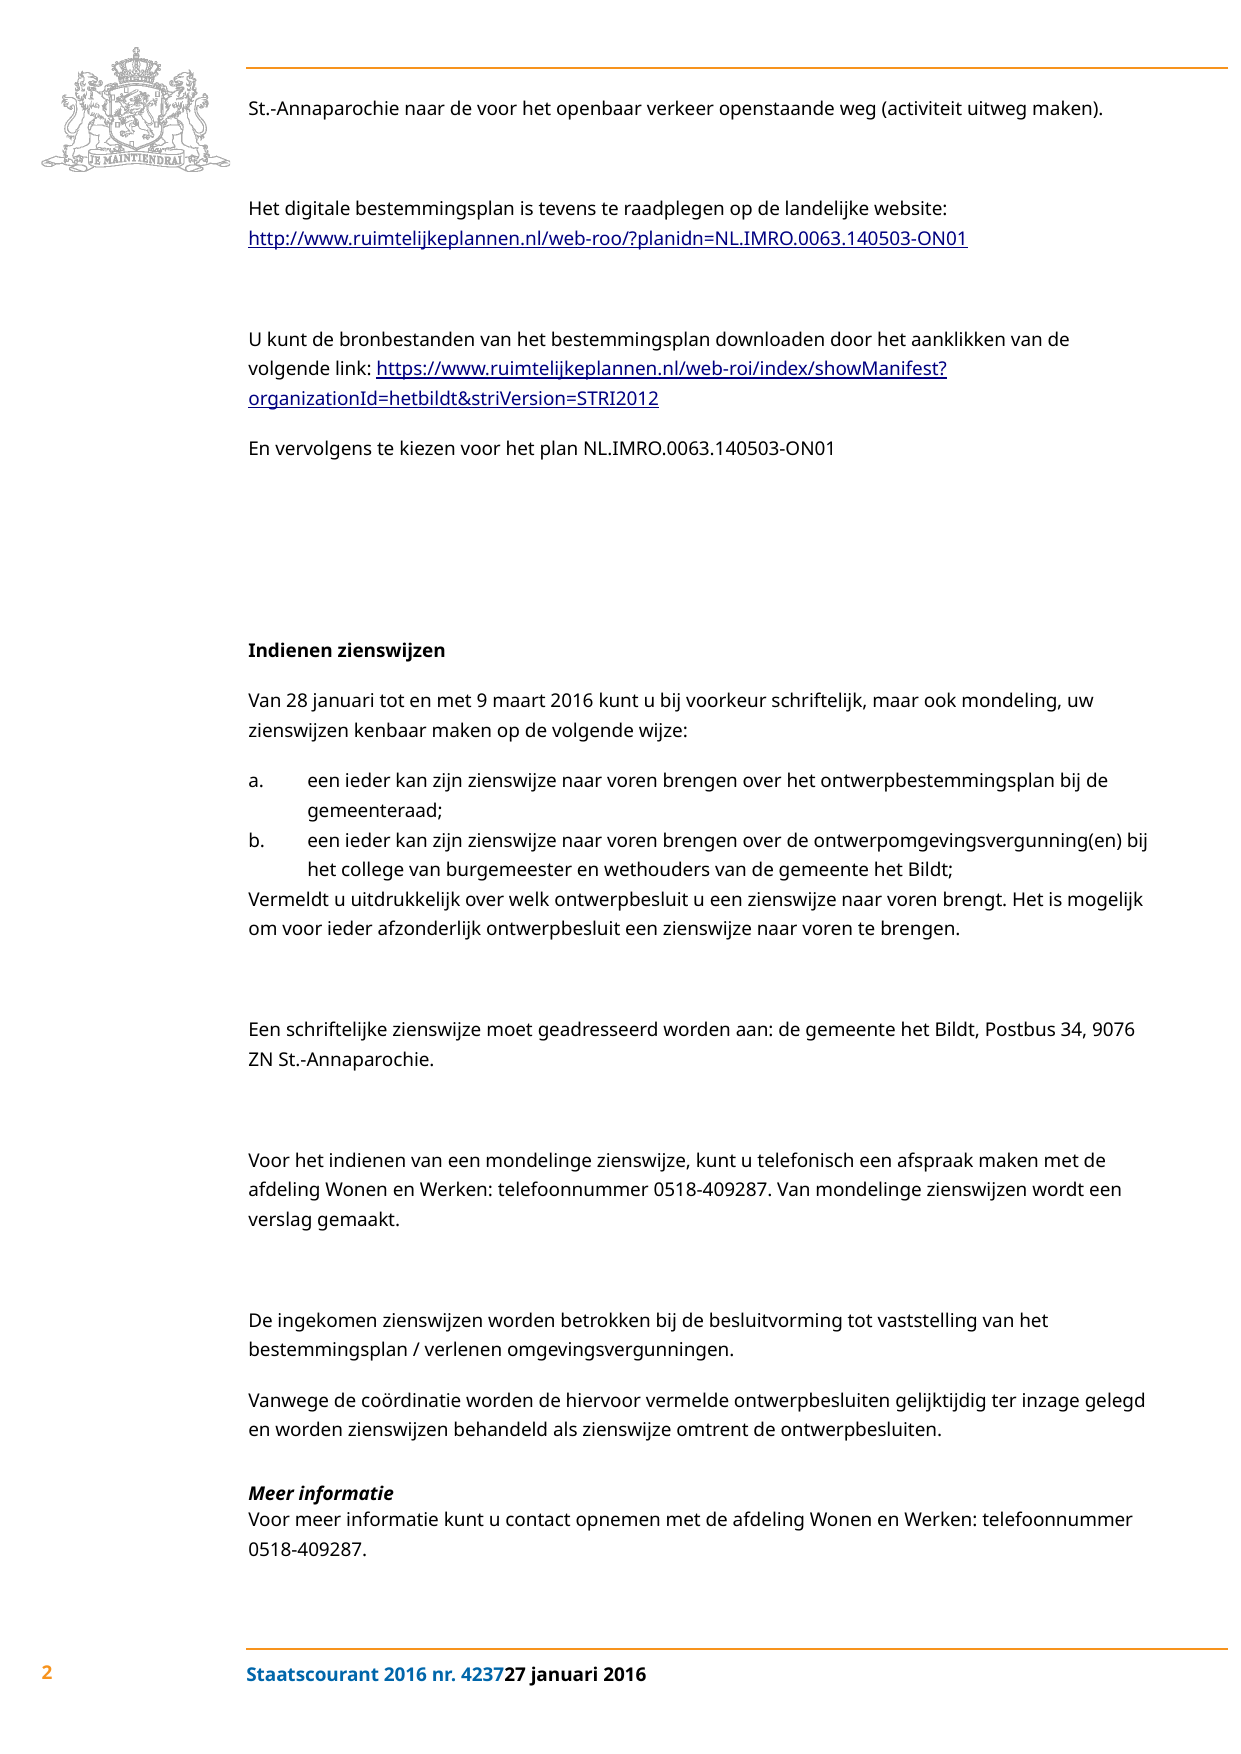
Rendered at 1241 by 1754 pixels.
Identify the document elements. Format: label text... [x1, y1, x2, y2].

picture [41, 47, 231, 172]
text Vermeldt u uitdrukkelijk over welk ontwerpbesluit u een zienswijze naar voren brengt. Het is mogelijk om voor ieder afzonderlijk ontwerpbesluit een zienswijze naar voren te brengen. [248, 886, 1152, 941]
text En vervolgens te kiezen voor het plan NL.IMRO.0063.140503-ON01 [248, 436, 1152, 461]
text Indienen zienswijzen [248, 637, 1152, 663]
text U kunt de bronbestanden van het bestemmingsplan downloaden door het aanklikken van de volgende link: https://www.ruimtelijkeplannen.nl/web-roi/index/showManifest?organizationId=hetbildt&striVersion=STRI2012 [248, 326, 1152, 411]
text St.-Annaparochie naar de voor het openbaar verkeer openstaande weg (activiteit uitweg maken). [248, 95, 1152, 121]
text Meer informatie [248, 1480, 1152, 1506]
text Vanwege de coördinatie worden de hiervoor vermelde ontwerpbesluiten gelijktijdig ter inzage gelegd en worden zienswijzen behandeld als zienswijze omtrent de ontwerpbesluiten. [248, 1387, 1152, 1442]
text De ingekomen zienswijzen worden betrokken bij de besluitvorming tot vaststelling van het bestemmingsplan / verlenen omgevingsvergunningen. [248, 1307, 1152, 1362]
text Van 28 januari tot en met 9 maart 2016 kunt u bij voorkeur schriftelijk, maar ook mondeling, uw zienswijzen kenbaar maken op de volgende wijze: [248, 688, 1152, 743]
text Voor meer informatie kunt u contact opnemen met de afdeling Wonen en Werken: telefoonnummer 0518-409287. [248, 1506, 1152, 1561]
list een ieder kan zijn zienswijze naar voren brengen over het ontwerpbestemmingsplan bij de gemeenteraad; [248, 768, 1152, 823]
text Het digitale bestemmingsplan is tevens te raadplegen op de landelijke website: http://www.ruimtelijkeplannen.nl/web-roo/?planidn=NL.IMRO.0063.140503-ON01 [248, 196, 1152, 251]
text Een schriftelijke zienswijze moet geadresseerd worden aan: de gemeente het Bildt, Postbus 34, 9076 ZN St.-Annaparochie. [248, 1016, 1152, 1072]
list een ieder kan zijn zienswijze naar voren brengen over de ontwerpomgevingsvergunning(en) bij het college van burgemeester en wethouders van de gemeente het Bildt; [248, 827, 1152, 882]
text Voor het indienen van een mondelinge zienswijze, kunt u telefonisch een afspraak maken met de afdeling Wonen en Werken: telefoonnummer 0518-409287. Van mondelinge zienswijzen wordt een verslag gemaakt. [248, 1147, 1152, 1232]
